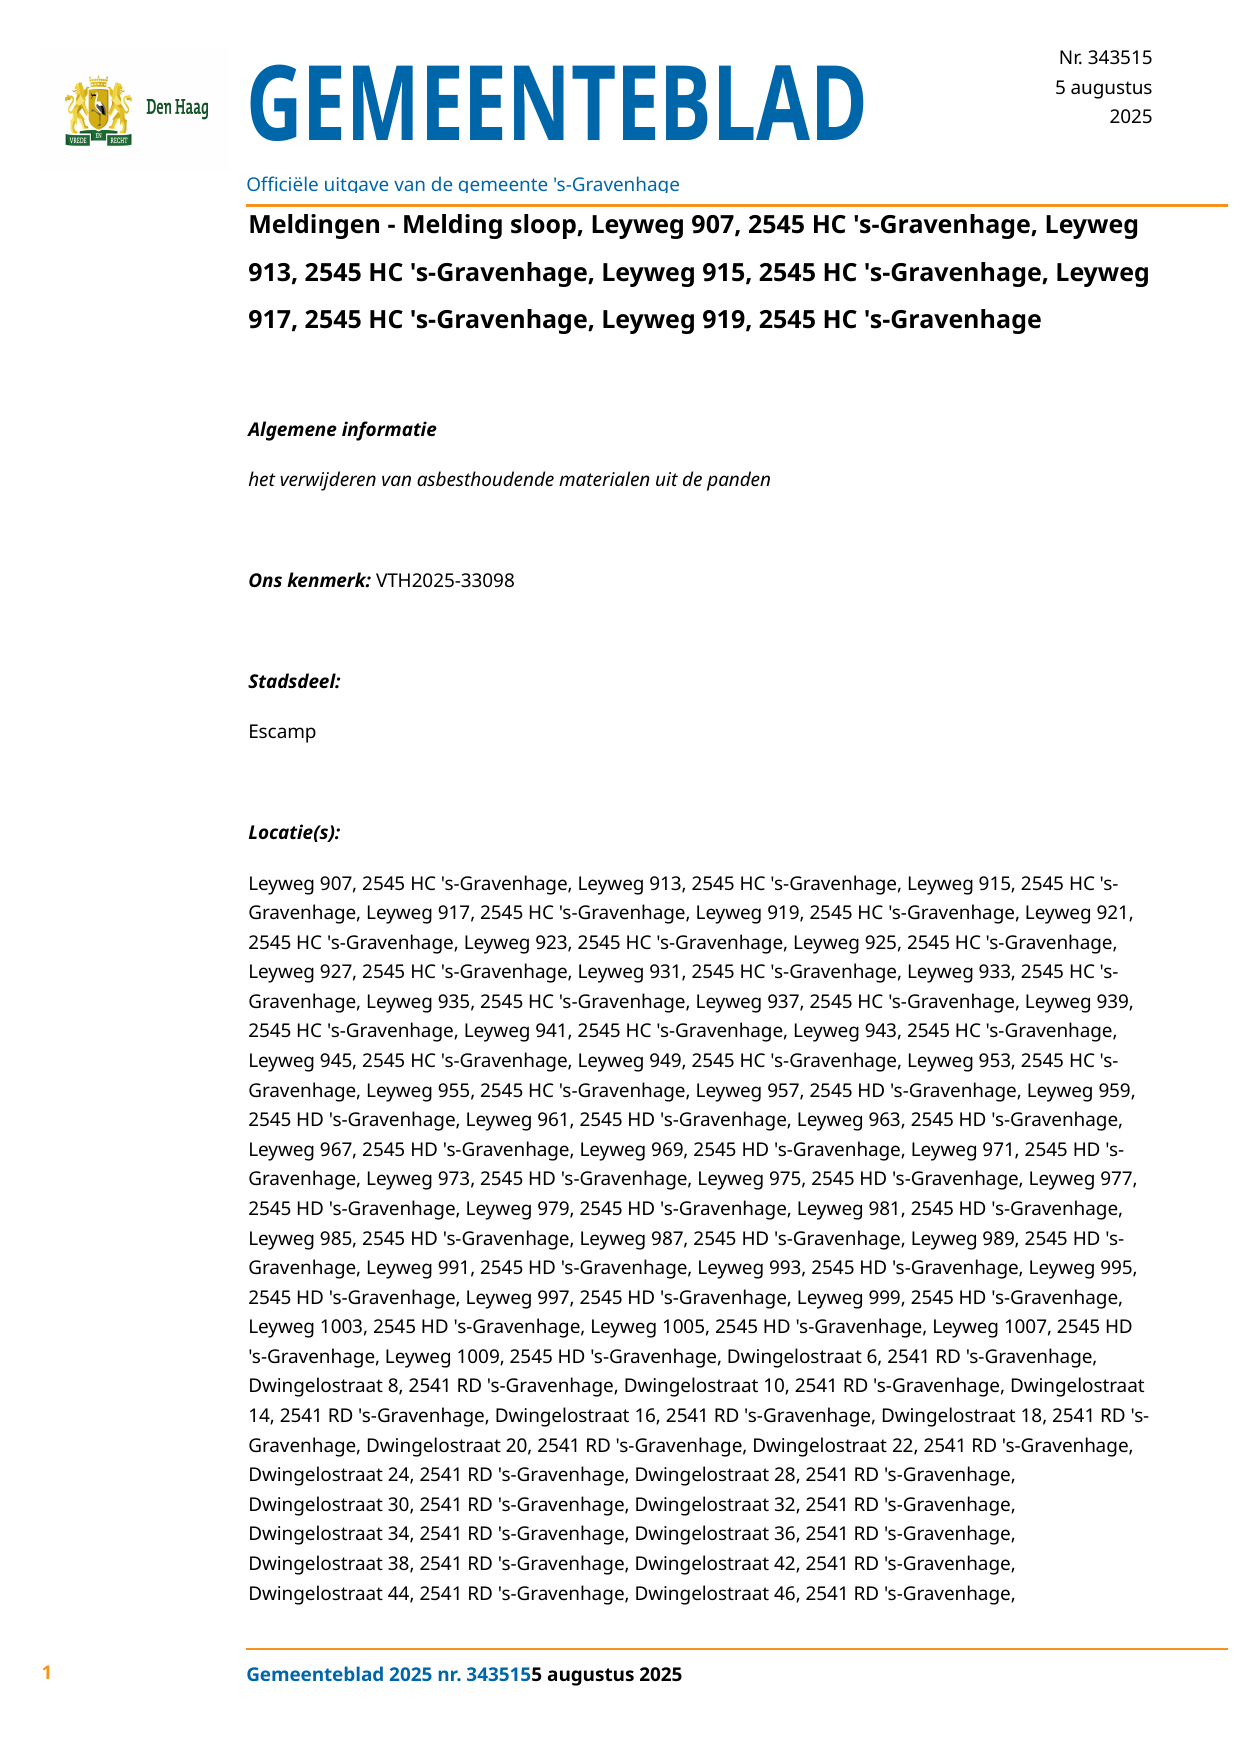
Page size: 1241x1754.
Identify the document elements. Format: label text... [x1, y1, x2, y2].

text Ons kenmerk: VTH2025-33098 [248, 567, 1152, 593]
text Leyweg 907, 2545 HC 's-Gravenhage, Leyweg 913, 2545 HC 's-Gravenhage, Leyweg 915, 2545 HC 's-Gravenhage, Leyweg 917, 2545 HC 's-Gravenhage, Leyweg 919, 2545 HC 's-Gravenhage, Leyweg 921, 2545 HC 's-Gravenhage, Leyweg 923, 2545 HC 's-Gravenhage, Leyweg 925, 2545 HC 's-Gravenhage, Leyweg 927, 2545 HC 's-Gravenhage, Leyweg 931, 2545 HC 's-Gravenhage, Leyweg 933, 2545 HC 's-Gravenhage, Leyweg 935, 2545 HC 's-Gravenhage, Leyweg 937, 2545 HC 's-Gravenhage, Leyweg 939, 2545 HC 's-Gravenhage, Leyweg 941, 2545 HC 's-Gravenhage, Leyweg 943, 2545 HC 's-Gravenhage, Leyweg 945, 2545 HC 's-Gravenhage, Leyweg 949, 2545 HC 's-Gravenhage, Leyweg 953, 2545 HC 's-Gravenhage, Leyweg 955, 2545 HC 's-Gravenhage, Leyweg 957, 2545 HD 's-Gravenhage, Leyweg 959, 2545 HD 's-Gravenhage, Leyweg 961, 2545 HD 's-Gravenhage, Leyweg 963, 2545 HD 's-Gravenhage, Leyweg 967, 2545 HD 's-Gravenhage, Leyweg 969, 2545 HD 's-Gravenhage, Leyweg 971, 2545 HD 's-Gravenhage, Leyweg 973, 2545 HD 's-Gravenhage, Leyweg 975, 2545 HD 's-Gravenhage, Leyweg 977, 2545 HD 's-Gravenhage, Leyweg 979, 2545 HD 's-Gravenhage, Leyweg 981, 2545 HD 's-Gravenhage, Leyweg 985, 2545 HD 's-Gravenhage, Leyweg 987, 2545 HD 's-Gravenhage, Leyweg 989, 2545 HD 's-Gravenhage, Leyweg 991, 2545 HD 's-Gravenhage, Leyweg 993, 2545 HD 's-Gravenhage, Leyweg 995, 2545 HD 's-Gravenhage, Leyweg 997, 2545 HD 's-Gravenhage, Leyweg 999, 2545 HD 's-Gravenhage, Leyweg 1003, 2545 HD 's-Gravenhage, Leyweg 1005, 2545 HD 's-Gravenhage, Leyweg 1007, 2545 HD 's-Gravenhage, Leyweg 1009, 2545 HD 's-Gravenhage, Dwingelostraat 6, 2541 RD 's-Gravenhage, Dwingelostraat 8, 2541 RD 's-Gravenhage, Dwingelostraat 10, 2541 RD 's-Gravenhage, Dwingelostraat 14, 2541 RD 's-Gravenhage, Dwingelostraat 16, 2541 RD 's-Gravenhage, Dwingelostraat 18, 2541 RD 's-Gravenhage, Dwingelostraat 20, 2541 RD 's-Gravenhage, Dwingelostraat 22, 2541 RD 's-Gravenhage, Dwingelostraat 24, 2541 RD 's-Gravenhage, Dwingelostraat 28, 2541 RD 's-Gravenhage, Dwingelostraat 30, 2541 RD 's-Gravenhage, Dwingelostraat 32, 2541 RD 's-Gravenhage, Dwingelostraat 34, 2541 RD 's-Gravenhage, Dwingelostraat 36, 2541 RD 's-Gravenhage, Dwingelostraat 38, 2541 RD 's-Gravenhage, Dwingelostraat 42, 2541 RD 's-Gravenhage, Dwingelostraat 44, 2541 RD 's-Gravenhage, Dwingelostraat 46, 2541 RD 's-Gravenhage, [248, 870, 1152, 1605]
text Locatie(s): [248, 819, 1152, 845]
text Escamp [248, 718, 1152, 744]
text het verwijderen van asbesthoudende materialen uit de panden [248, 466, 1152, 492]
text Algemene informatie [248, 416, 1152, 442]
picture [41, 47, 231, 172]
text Meldingen - Melding sloop, Leyweg 907, 2545 HC 's-Gravenhage, Leyweg 913, 2545 HC 's-Gravenhage, Leyweg 915, 2545 HC 's-Gravenhage, Leyweg 917, 2545 HC 's-Gravenhage, Leyweg 919, 2545 HC 's-Gravenhage [248, 207, 1152, 336]
text Stadsdeel: [248, 668, 1152, 694]
